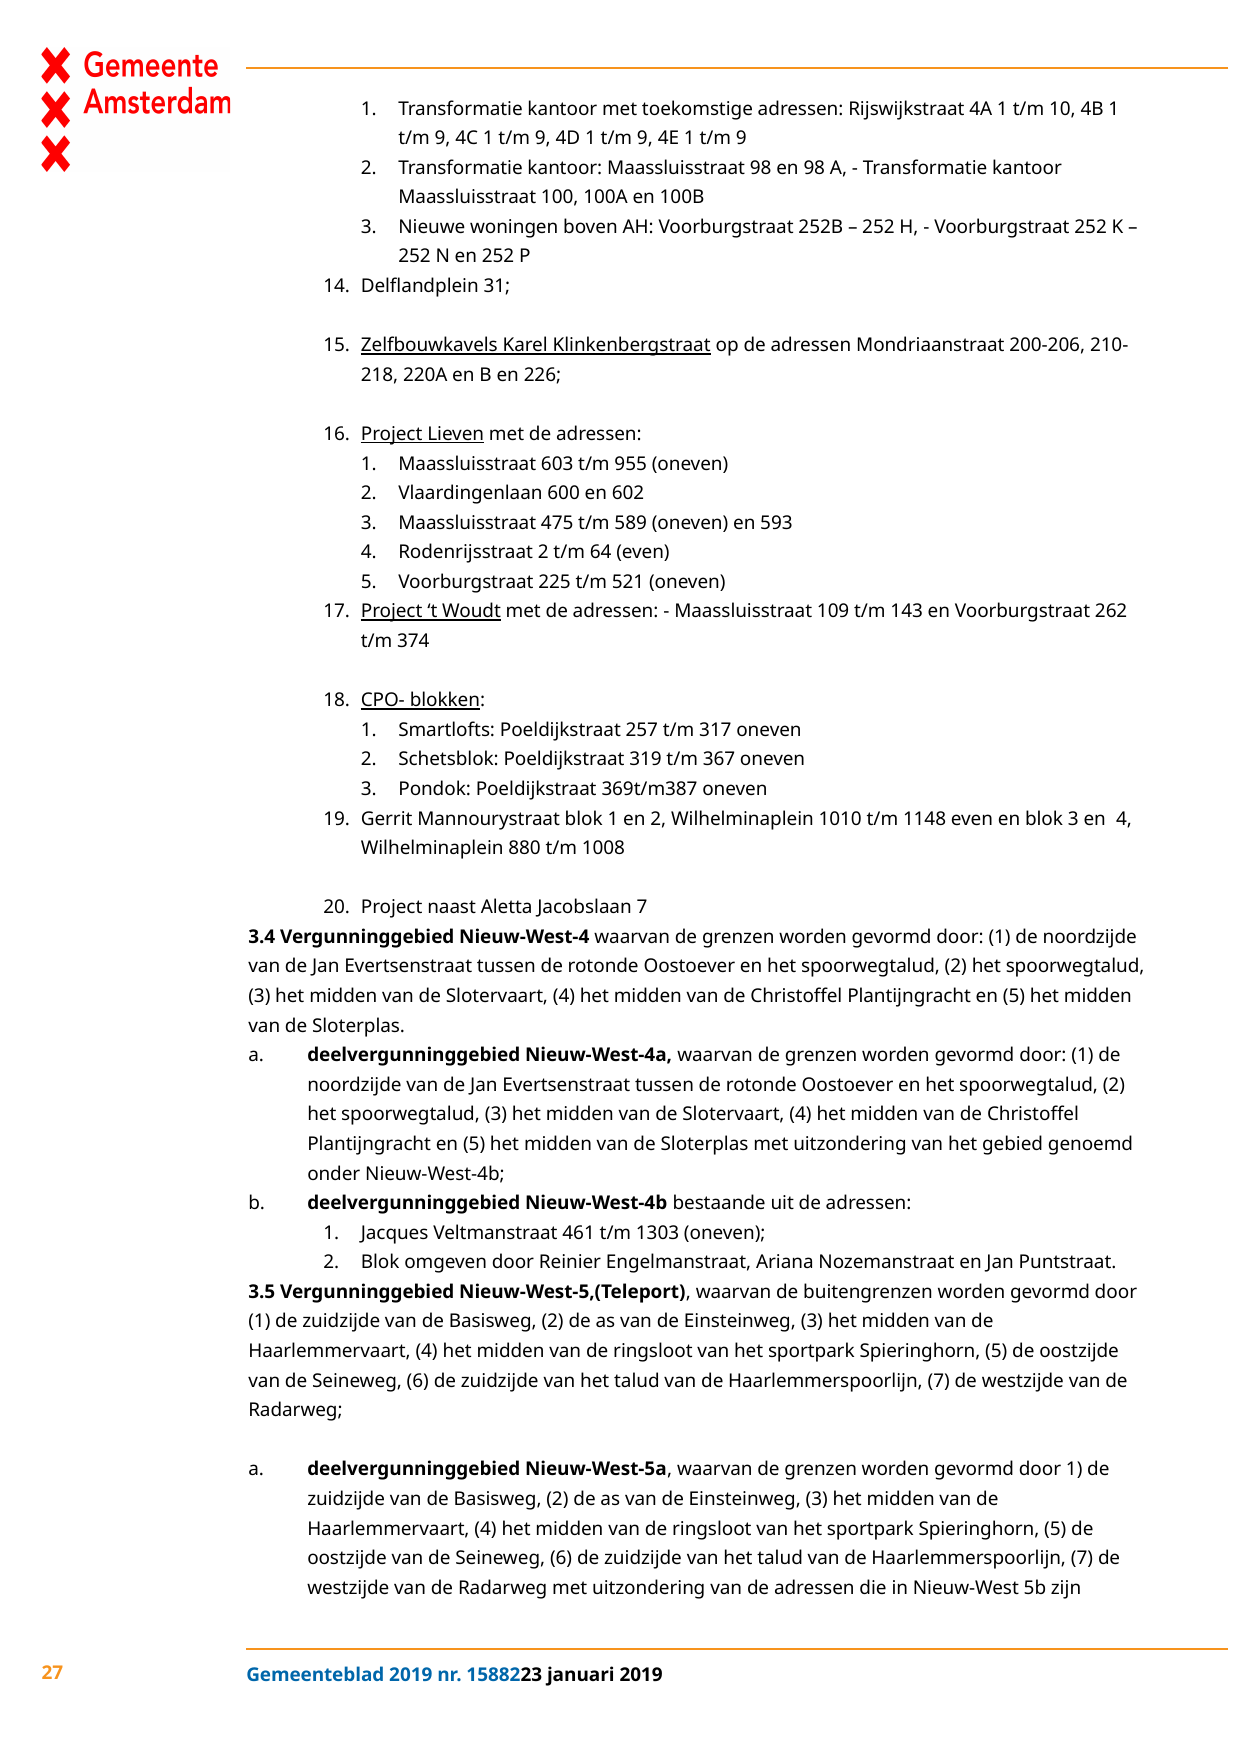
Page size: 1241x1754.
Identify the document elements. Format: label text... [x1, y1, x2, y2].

list Rodenrijsstraat 2 t/m 64 (even) [361, 538, 1152, 564]
list deelvergunninggebied Nieuw-West-4a, waarvan de grenzen worden gevormd door: (1) de noordzijde van de Jan Evertsenstraat tussen de rotonde Oostoever en het spoorwegtalud, (2) het spoorwegtalud, (3) het midden van de Slotervaart, (4) het midden van de Christoffel Plantijngracht en (5) het midden van de Sloterplas met uitzondering van het gebied genoemd onder Nieuw-West-4b; [248, 1041, 1152, 1186]
list Voorburgstraat 225 t/m 521 (oneven) [361, 568, 1152, 594]
list Jacques Veltmanstraat 461 t/m 1303 (oneven); [323, 1219, 1152, 1245]
list Pondok: Poeldijkstraat 369t/m387 oneven [361, 775, 1152, 801]
text 3.5 Vergunninggebied Nieuw-West-5,(Teleport), waarvan de buitengrenzen worden gevormd door (1) de zuidzijde van de Basisweg, (2) de as van de Einsteinweg, (3) het midden van de Haarlemmervaart, (4) het midden van de ringsloot van het sportpark Spieringhorn, (5) de oostzijde van de Seineweg, (6) de zuidzijde van het talud van de Haarlemmerspoorlijn, (7) de westzijde van de Radarweg; [248, 1278, 1152, 1422]
list Schetsblok: Poeldijkstraat 319 t/m 367 oneven [361, 746, 1152, 771]
list Project Lieven met de adressen: [323, 420, 1152, 446]
list Maassluisstraat 603 t/m 955 (oneven) [361, 450, 1152, 476]
list Gerrit Mannourystraat blok 1 en 2, Wilhelminaplein 1010 t/m 1148 even en blok 3 en 4, Wilhelminaplein 880 t/m 1008 [323, 805, 1152, 860]
list Blok omgeven door Reinier Engelmanstraat, Ariana Nozemanstraat en Jan Puntstraat. [323, 1248, 1152, 1274]
list Transformatie kantoor met toekomstige adressen: Rijswijkstraat 4A 1 t/m 10, 4B 1 t/m 9, 4C 1 t/m 9, 4D 1 t/m 9, 4E 1 t/m 9 [361, 95, 1152, 150]
list deelvergunninggebied Nieuw-West-4b bestaande uit de adressen: [248, 1189, 1152, 1215]
list Delflandplein 31; [323, 272, 1152, 298]
list deelvergunninggebied Nieuw-West-5a, waarvan de grenzen worden gevormd door 1) de zuidzijde van de Basisweg, (2) de as van de Einsteinweg, (3) het midden van de Haarlemmervaart, (4) het midden van de ringsloot van het sportpark Spieringhorn, (5) de oostzijde van de Seineweg, (6) de zuidzijde van het talud van de Haarlemmerspoorlijn, (7) de westzijde van de Radarweg met uitzondering van de adressen die in Nieuw-West 5b zijn [248, 1456, 1152, 1600]
list Project naast Aletta Jacobslaan 7 [323, 893, 1152, 919]
list Transformatie kantoor: Maassluisstraat 98 en 98 A, - Transformatie kantoor Maassluisstraat 100, 100A en 100B [361, 154, 1152, 209]
list Vlaardingenlaan 600 en 602 [361, 479, 1152, 505]
list Nieuwe woningen boven AH: Voorburgstraat 252B – 252 H, - Voorburgstraat 252 K – 252 N en 252 P [361, 213, 1152, 268]
list Smartlofts: Poeldijkstraat 257 t/m 317 oneven [361, 716, 1152, 742]
list Project ‘t Woudt met de adressen: - Maassluisstraat 109 t/m 143 en Voorburgstraat 262 t/m 374 [323, 598, 1152, 653]
list CPO- blokken: [323, 686, 1152, 712]
list Zelfbouwkavels Karel Klinkenbergstraat op de adressen Mondriaanstraat 200-206, 210-218, 220A en B en 226; [323, 331, 1152, 387]
text 3.4 Vergunninggebied Nieuw-West-4 waarvan de grenzen worden gevormd door: (1) de noordzijde van de Jan Evertsenstraat tussen de rotonde Oostoever en het spoorwegtalud, (2) het spoorwegtalud, (3) het midden van de Slotervaart, (4) het midden van de Christoffel Plantijngracht en (5) het midden van de Sloterplas. [248, 923, 1152, 1038]
picture [41, 47, 231, 172]
list Maassluisstraat 475 t/m 589 (oneven) en 593 [361, 509, 1152, 535]
